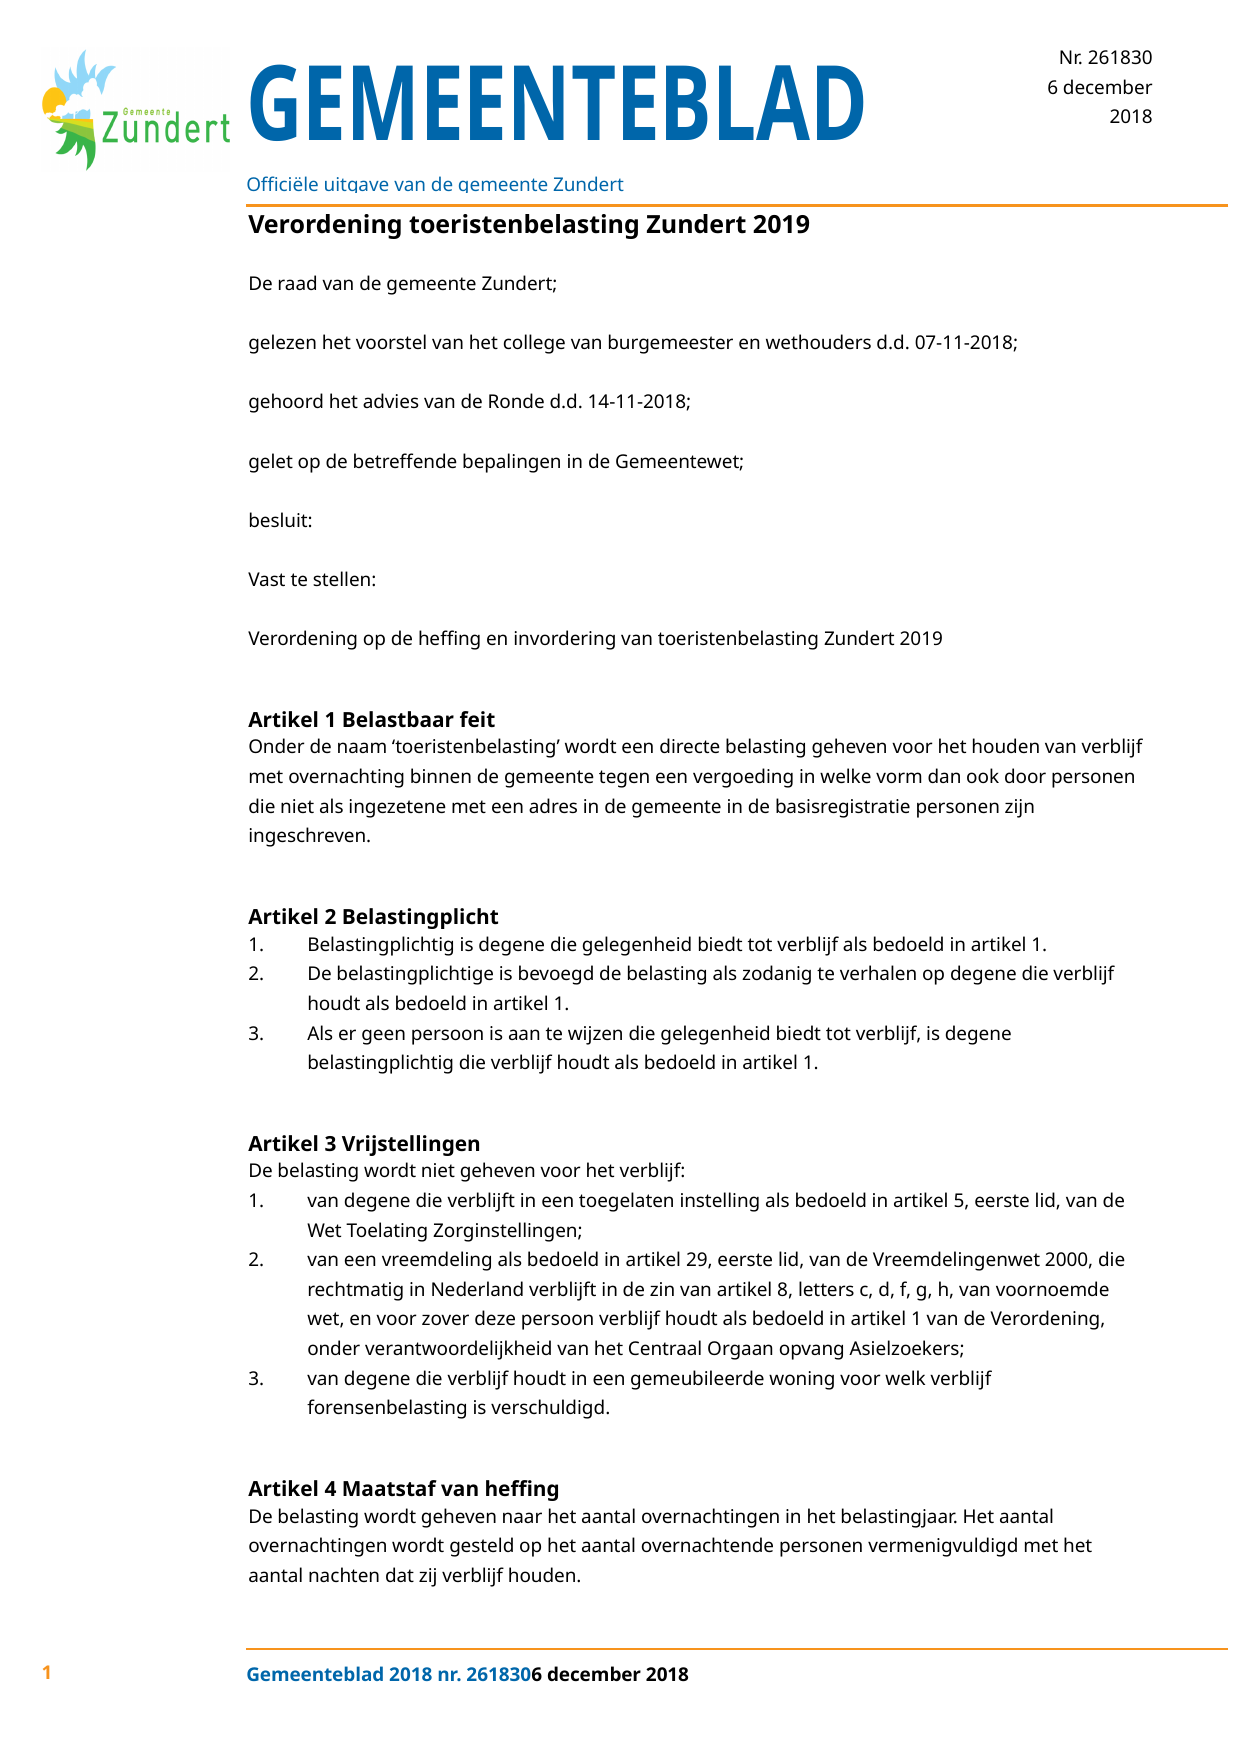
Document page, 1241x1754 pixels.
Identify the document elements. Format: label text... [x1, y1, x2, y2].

list van degene die verblijft in een toegelaten instelling als bedoeld in artikel 5, eerste lid, van de Wet Toelating Zorginstellingen; [248, 1187, 1152, 1243]
list Als er geen persoon is aan te wijzen die gelegenheid biedt tot verblijf, is degene belastingplichtig die verblijf houdt als bedoeld in artikel 1. [248, 1020, 1152, 1075]
text Artikel 1 Belastbaar feit [248, 705, 1152, 734]
text Artikel 2 Belastingplicht [248, 902, 1152, 931]
text Onder de naam ‘toeristenbelasting’ wordt een directe belasting geheven voor het houden van verblijf met overnachting binnen de gemeente tegen een vergoeding in welke vorm dan ook door personen die niet als ingezetene met een adres in de gemeente in de basisregistratie personen zijn ingeschreven. [248, 734, 1152, 848]
text gehoord het advies van de Ronde d.d. 14-11-2018; [248, 389, 1152, 414]
text Artikel 3 Vrijstellingen [248, 1129, 1152, 1158]
list Belastingplichtig is degene die gelegenheid biedt tot verblijf als bedoeld in artikel 1. [248, 931, 1152, 957]
picture [41, 47, 231, 172]
text besluit: [248, 507, 1152, 533]
text gelet op de betreffende bepalingen in de Gemeentewet; [248, 448, 1152, 473]
text De raad van de gemeente Zundert; [248, 270, 1152, 296]
list van een vreemdeling als bedoeld in artikel 29, eerste lid, van de Vreemdelingenwet 2000, die rechtmatig in Nederland verblijft in de zin van artikel 8, letters c, d, f, g, h, van voornoemde wet, en voor zover deze persoon verblijf houdt als bedoeld in artikel 1 van de Verordening, onder verantwoordelijkheid van het Centraal Orgaan opvang Asielzoekers; [248, 1246, 1152, 1361]
list van degene die verblijf houdt in een gemeubileerde woning voor welk verblijf forensenbelasting is verschuldigd. [248, 1365, 1152, 1420]
text Artikel 4 Maatstaf van heffing [248, 1474, 1152, 1503]
text gelezen het voorstel van het college van burgemeester en wethouders d.d. 07-11-2018; [248, 329, 1152, 355]
text Verordening op de heffing en invordering van toeristenbelasting Zundert 2019 [248, 625, 1152, 651]
text Verordening toeristenbelasting Zundert 2019 [248, 207, 1152, 241]
text De belasting wordt niet geheven voor het verblijf: [248, 1158, 1152, 1183]
text Vast te stellen: [248, 566, 1152, 592]
list De belastingplichtige is bevoegd de belasting als zodanig te verhalen op degene die verblijf houdt als bedoeld in artikel 1. [248, 961, 1152, 1016]
text De belasting wordt geheven naar het aantal overnachtingen in het belastingjaar. Het aantal overnachtingen wordt gesteld op het aantal overnachtende personen vermenigvuldigd met het aantal nachten dat zij verblijf houden. [248, 1503, 1152, 1588]
